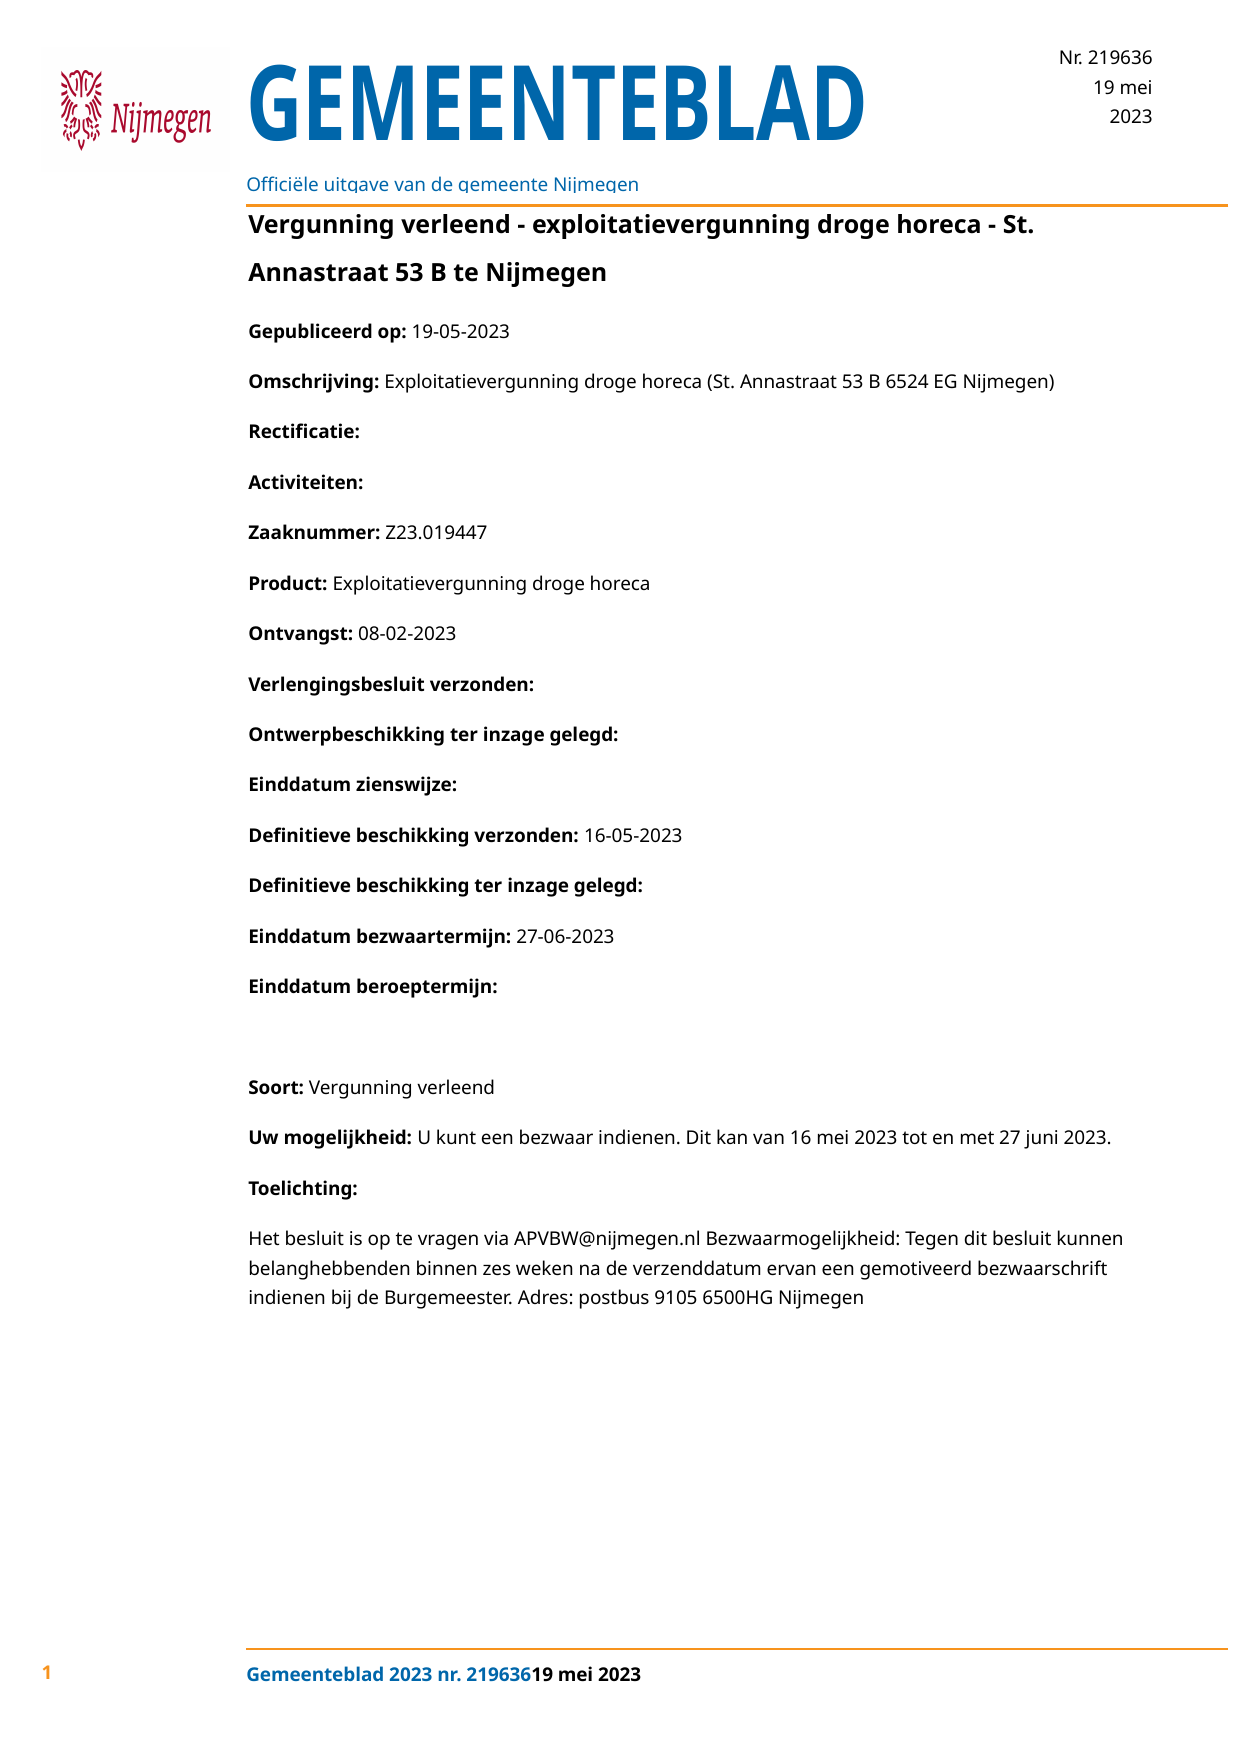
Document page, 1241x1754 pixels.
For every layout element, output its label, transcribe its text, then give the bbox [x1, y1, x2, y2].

text Omschrijving: Exploitatievergunning droge horeca (St. Annastraat 53 B 6524 EG Nijmegen) [248, 368, 1152, 394]
text Het besluit is op te vragen via APVBW@nijmegen.nl Bezwaarmogelijkheid: Tegen dit besluit kunnen belanghebbenden binnen zes weken na de verzenddatum ervan een gemotiveerd bezwaarschrift indienen bij de Burgemeester. Adres: postbus 9105 6500HG Nijmegen [248, 1225, 1152, 1310]
text Soort: Vergunning verleend [248, 1074, 1152, 1100]
text Vergunning verleend - exploitatievergunning droge horeca - St. Annastraat 53 B te Nijmegen [248, 207, 1152, 288]
text Ontvangst: 08-02-2023 [248, 620, 1152, 646]
text Ontwerpbeschikking ter inzage gelegd: [248, 721, 1152, 747]
text Zaaknummer: Z23.019447 [248, 519, 1152, 545]
text Einddatum zienswijze: [248, 772, 1152, 797]
text Definitieve beschikking verzonden: 16-05-2023 [248, 822, 1152, 848]
text Rectificatie: [248, 419, 1152, 444]
text Verlengingsbesluit verzonden: [248, 671, 1152, 697]
text Activiteiten: [248, 469, 1152, 495]
text Definitieve beschikking ter inzage gelegd: [248, 872, 1152, 898]
text Einddatum bezwaartermijn: 27-06-2023 [248, 923, 1152, 949]
text Einddatum beroeptermijn: [248, 973, 1152, 999]
text Uw mogelijkheid: U kunt een bezwaar indienen. Dit kan van 16 mei 2023 tot en met 27 juni 2023. [248, 1124, 1152, 1150]
text Toelichting: [248, 1175, 1152, 1201]
text Product: Exploitatievergunning droge horeca [248, 570, 1152, 596]
picture [41, 47, 231, 172]
text Gepubliceerd op: 19-05-2023 [248, 318, 1152, 344]
